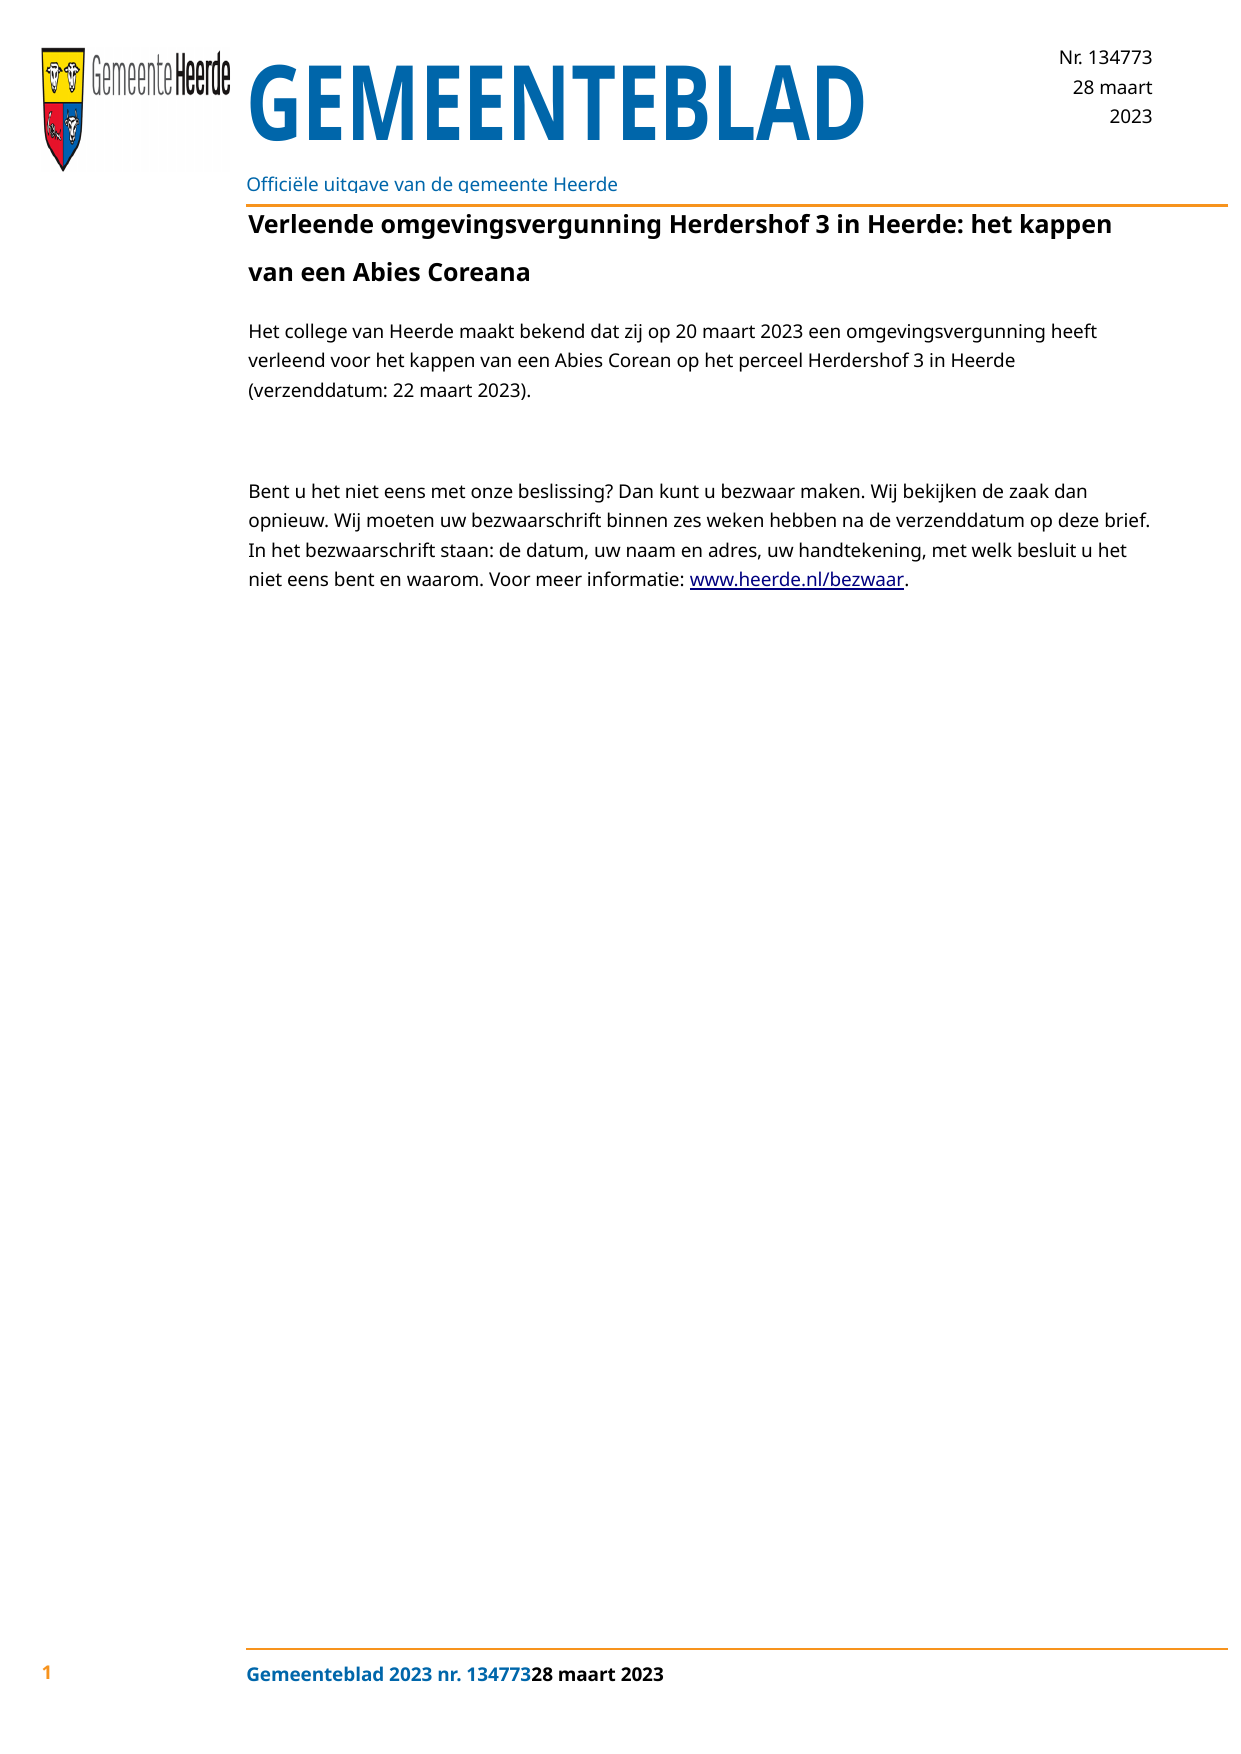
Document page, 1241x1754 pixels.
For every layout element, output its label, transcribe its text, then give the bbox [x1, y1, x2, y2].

text Verleende omgevingsvergunning Herdershof 3 in Heerde: het kappen van een Abies Coreana [248, 207, 1152, 288]
picture [41, 47, 231, 172]
text Bent u het niet eens met onze beslissing? Dan kunt u bezwaar maken. Wij bekijken de zaak dan opnieuw. Wij moeten uw bezwaarschrift binnen zes weken hebben na de verzenddatum op deze brief. In het bezwaarschrift staan: de datum, uw naam en adres, uw handtekening, met welk besluit u het niet eens bent en waarom. Voor meer informatie: www.heerde.nl/bezwaar. [248, 478, 1152, 592]
text Het college van Heerde maakt bekend dat zij op 20 maart 2023 een omgevingsvergunning heeft verleend voor het kappen van een Abies Corean op het perceel Herdershof 3 in Heerde (verzenddatum: 22 maart 2023). [248, 318, 1152, 403]
